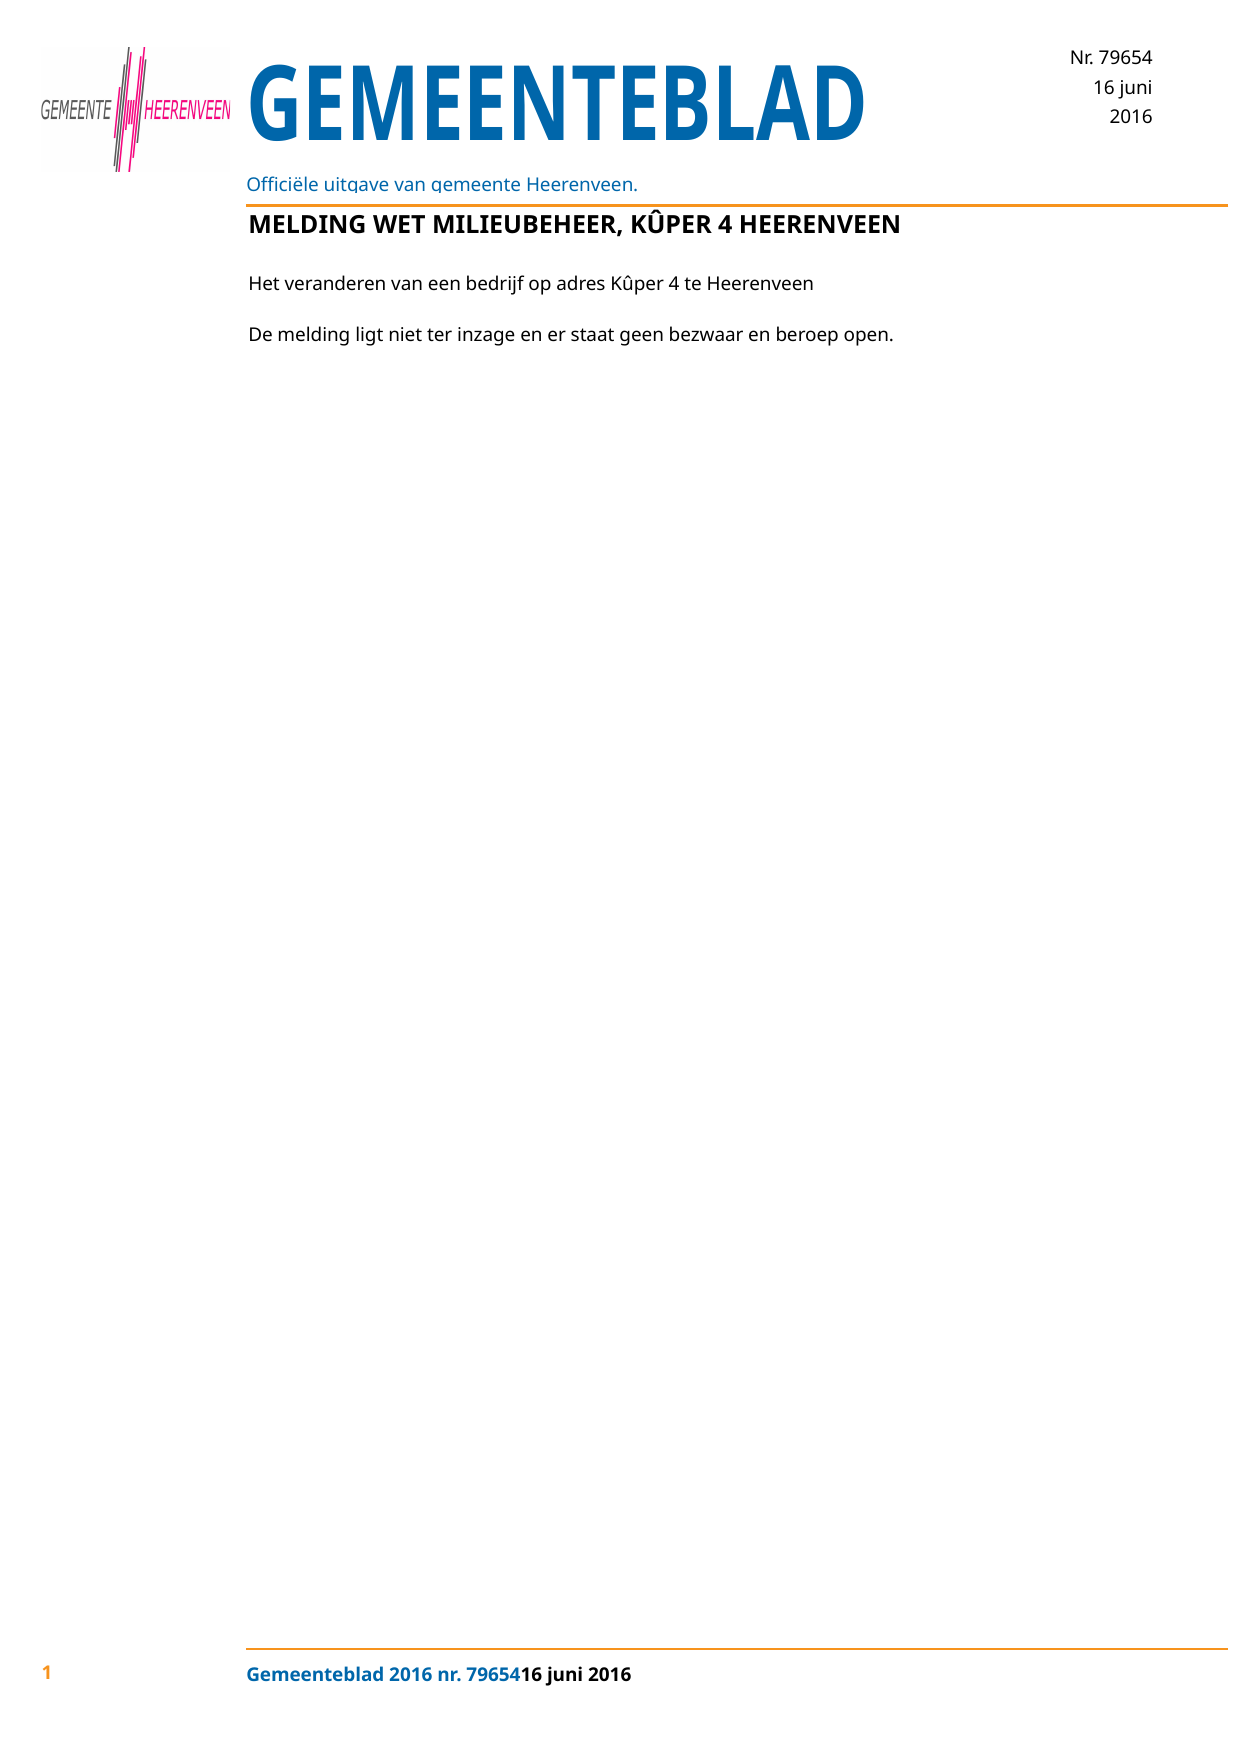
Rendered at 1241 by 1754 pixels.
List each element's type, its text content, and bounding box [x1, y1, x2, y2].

picture [41, 47, 231, 172]
text MELDING WET MILIEUBEHEER, KÛPER 4 HEERENVEEN [248, 207, 1152, 241]
text Het veranderen van een bedrijf op adres Kûper 4 te Heerenveen [248, 270, 1152, 296]
text De melding ligt niet ter inzage en er staat geen bezwaar en beroep open. [248, 321, 1152, 346]
